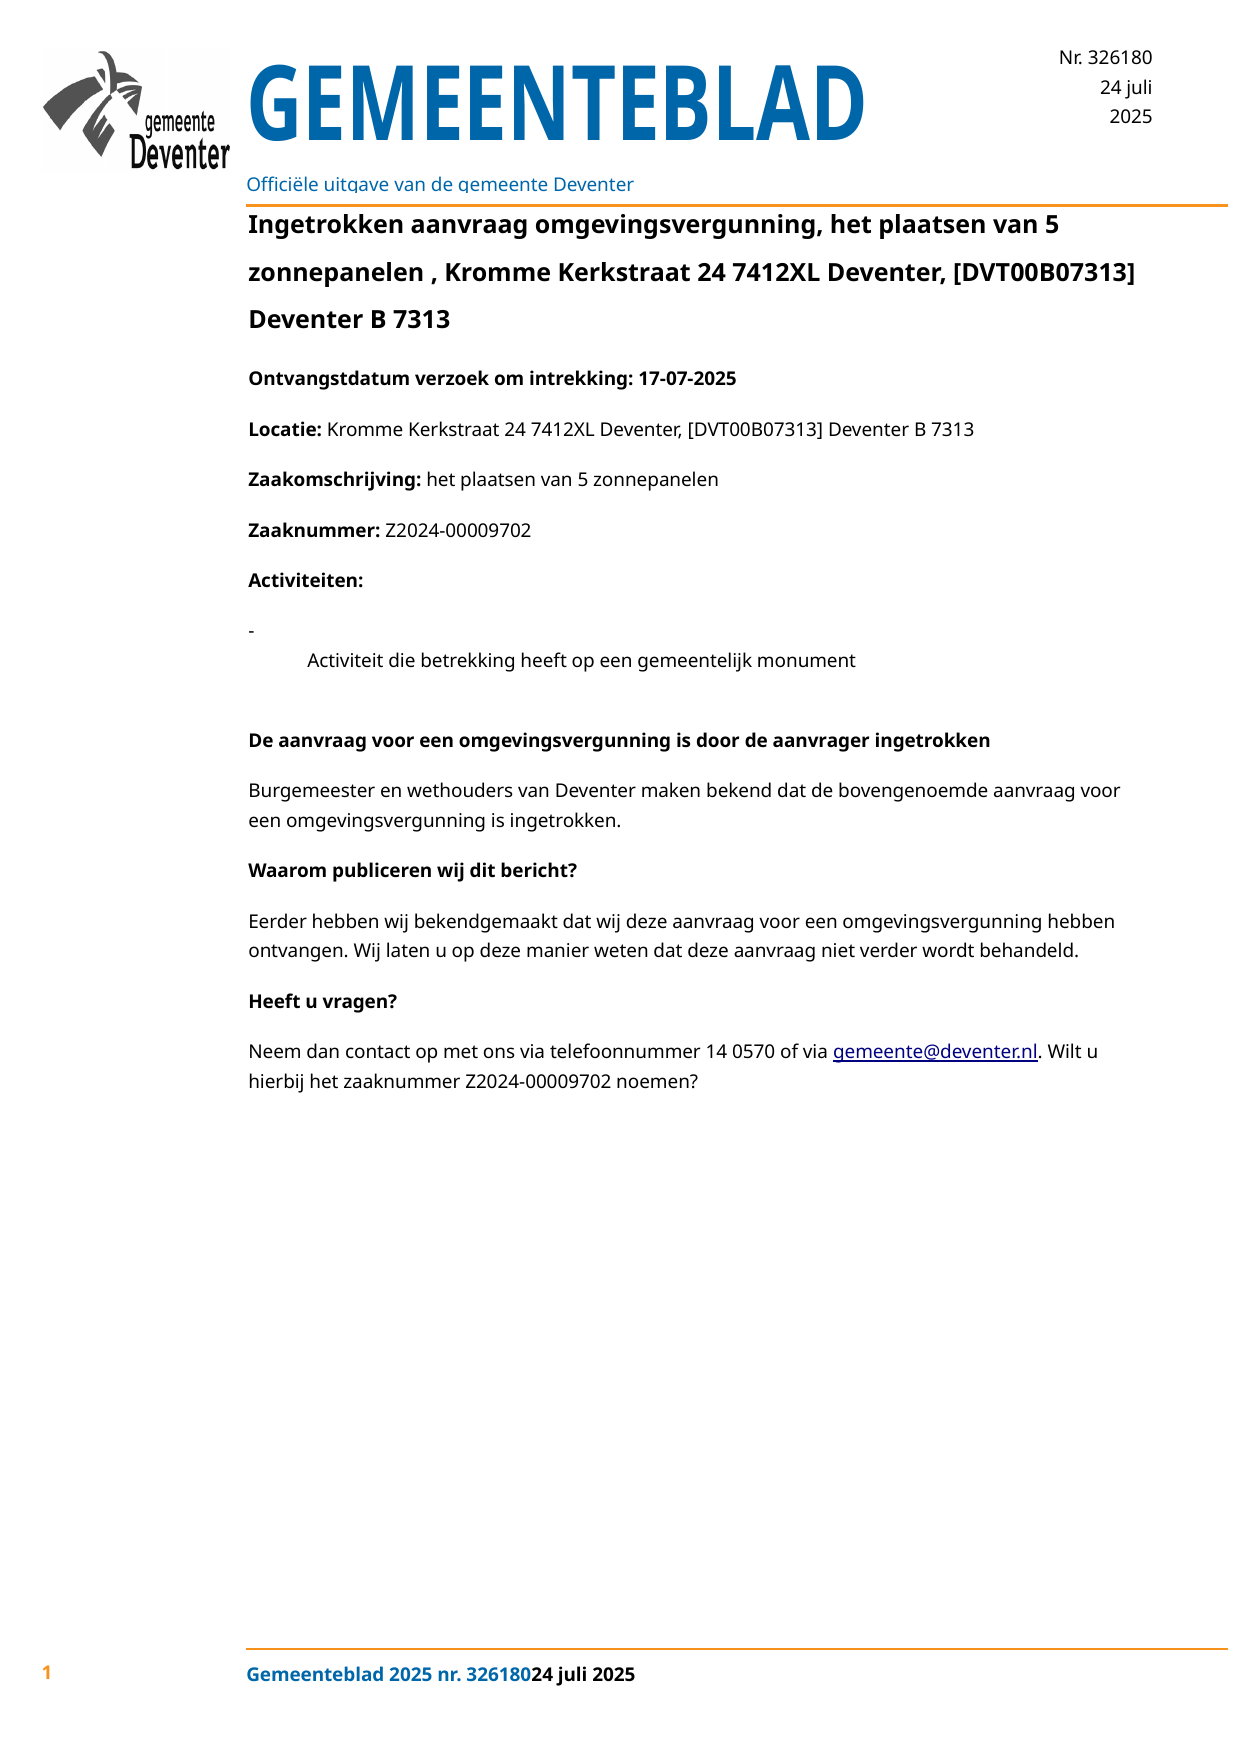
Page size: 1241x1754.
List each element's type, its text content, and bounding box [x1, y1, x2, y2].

text Zaakomschrijving: het plaatsen van 5 zonnepanelen [248, 466, 1152, 492]
text Ontvangstdatum verzoek om intrekking: 17-07-2025 [248, 366, 1152, 391]
picture [41, 47, 231, 172]
text Heeft u vragen? [248, 988, 1152, 1014]
text Activiteiten: [248, 567, 1152, 593]
text Ingetrokken aanvraag omgevingsvergunning, het plaatsen van 5 zonnepanelen , Kromme Kerkstraat 24 7412XL Deventer, [DVT00B07313] Deventer B 7313 [248, 207, 1152, 336]
text Neem dan contact op met ons via telefoonnummer 14 0570 of via gemeente@deventer.nl. Wilt u hierbij het zaaknummer Z2024-00009702 noemen? [248, 1038, 1152, 1094]
text Burgemeester en wethouders van Deventer maken bekend dat de bovengenoemde aanvraag voor een omgevingsvergunning is ingetrokken. [248, 778, 1152, 833]
text Waarom publiceren wij dit bericht? [248, 858, 1152, 883]
text Locatie: Kromme Kerkstraat 24 7412XL Deventer, [DVT00B07313] Deventer B 7313 [248, 416, 1152, 442]
text Eerder hebben wij bekendgemaakt dat wij deze aanvraag voor een omgevingsvergunning hebben ontvangen. Wij laten u op deze manier weten dat deze aanvraag niet verder wordt behandeld. [248, 908, 1152, 963]
text Zaaknummer: Z2024-00009702 [248, 517, 1152, 542]
text De aanvraag voor een omgevingsvergunning is door de aanvrager ingetrokken [248, 727, 1152, 753]
list Activiteit die betrekking heeft op een gemeentelijk monument [248, 647, 1152, 673]
